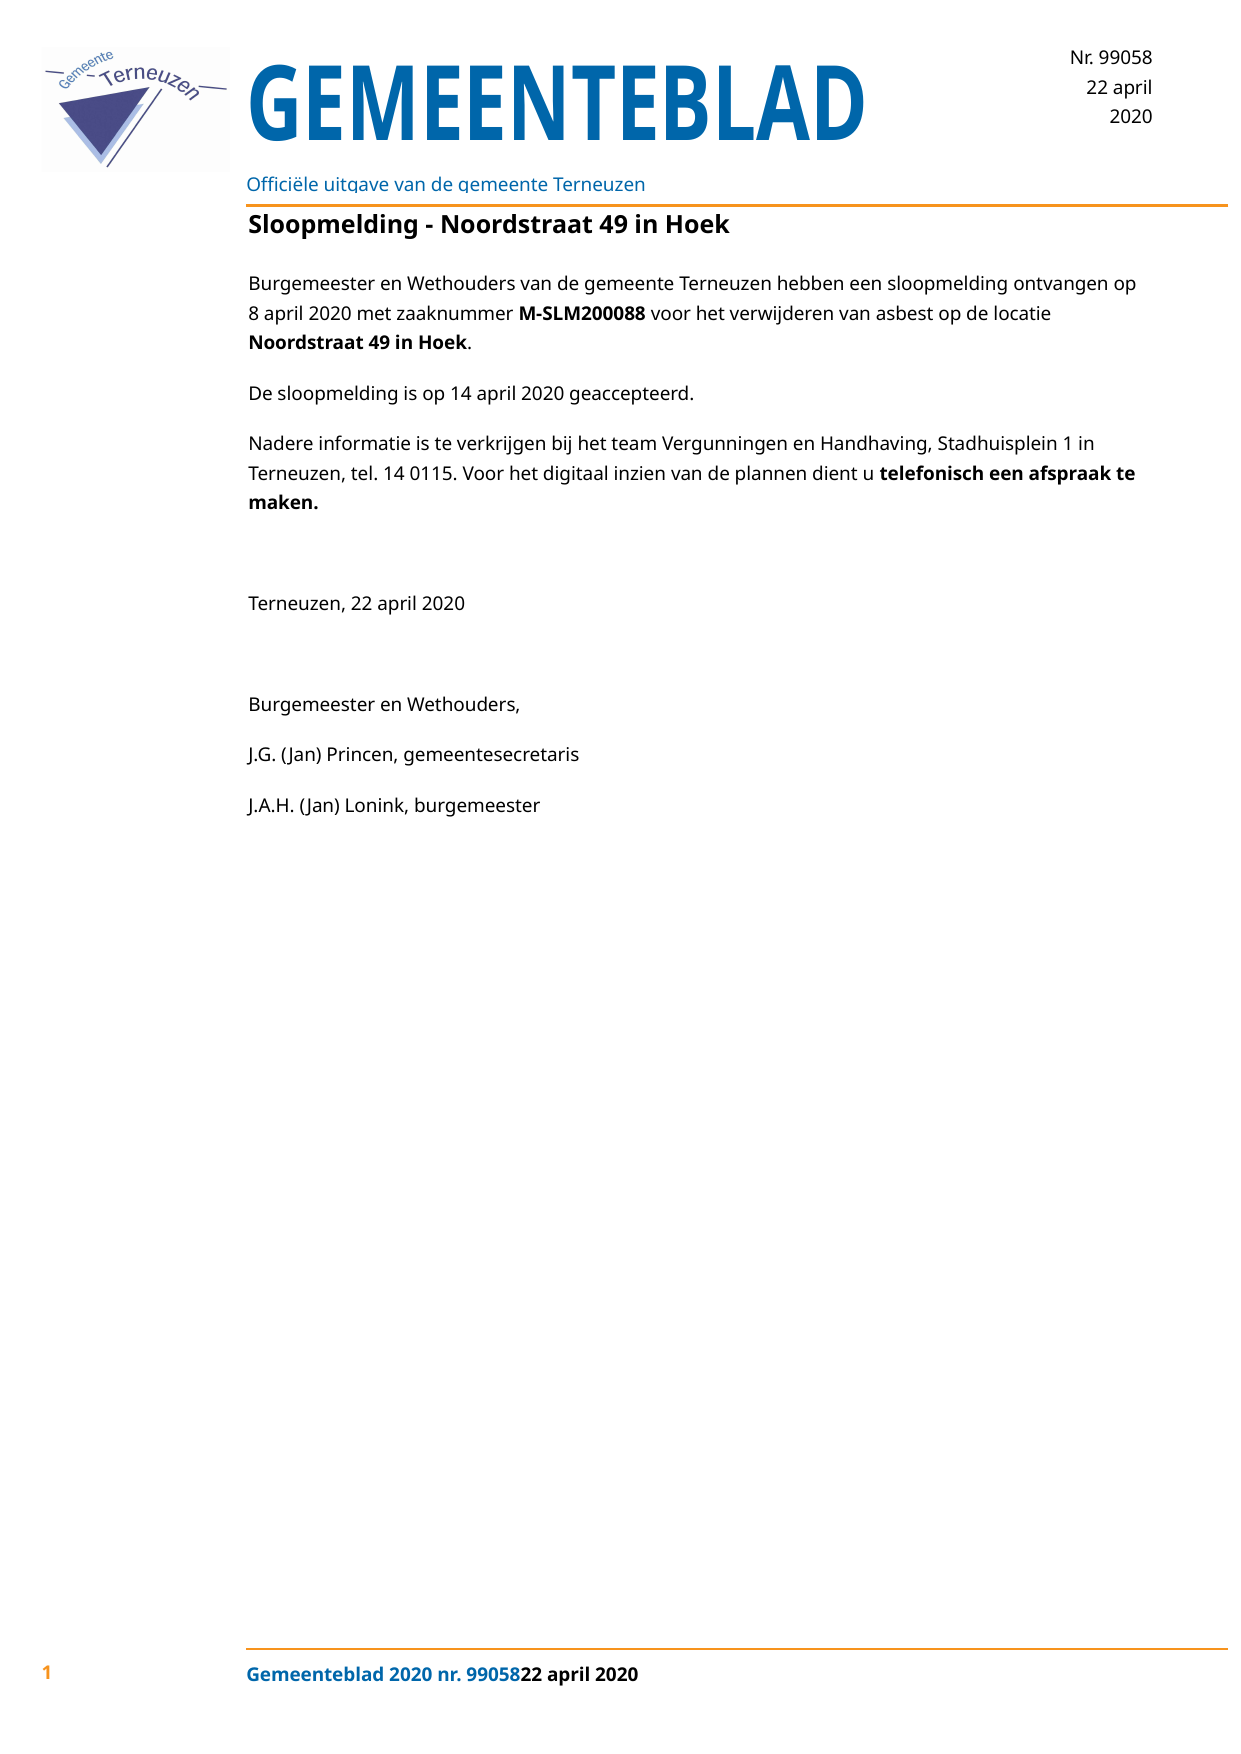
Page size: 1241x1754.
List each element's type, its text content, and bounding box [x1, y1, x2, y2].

text Terneuzen, 22 april 2020 [248, 590, 1152, 616]
text Burgemeester en Wethouders van de gemeente Terneuzen hebben een sloopmelding ontvangen op 8 april 2020 met zaaknummer M-SLM200088 voor het verwijderen van asbest op de locatie Noordstraat 49 in Hoek. [248, 270, 1152, 355]
text Burgemeester en Wethouders, [248, 691, 1152, 717]
text Sloopmelding - Noordstraat 49 in Hoek [248, 207, 1152, 241]
text De sloopmelding is op 14 april 2020 geaccepteerd. [248, 380, 1152, 406]
picture [41, 47, 231, 172]
text Nadere informatie is te verkrijgen bij het team Vergunningen en Handhaving, Stadhuisplein 1 in Terneuzen, tel. 14 0115. Voor het digitaal inzien van de plannen dient u telefonisch een afspraak te maken. [248, 430, 1152, 515]
text J.A.H. (Jan) Lonink, burgemeester [248, 792, 1152, 818]
text J.G. (Jan) Princen, gemeentesecretaris [248, 742, 1152, 767]
